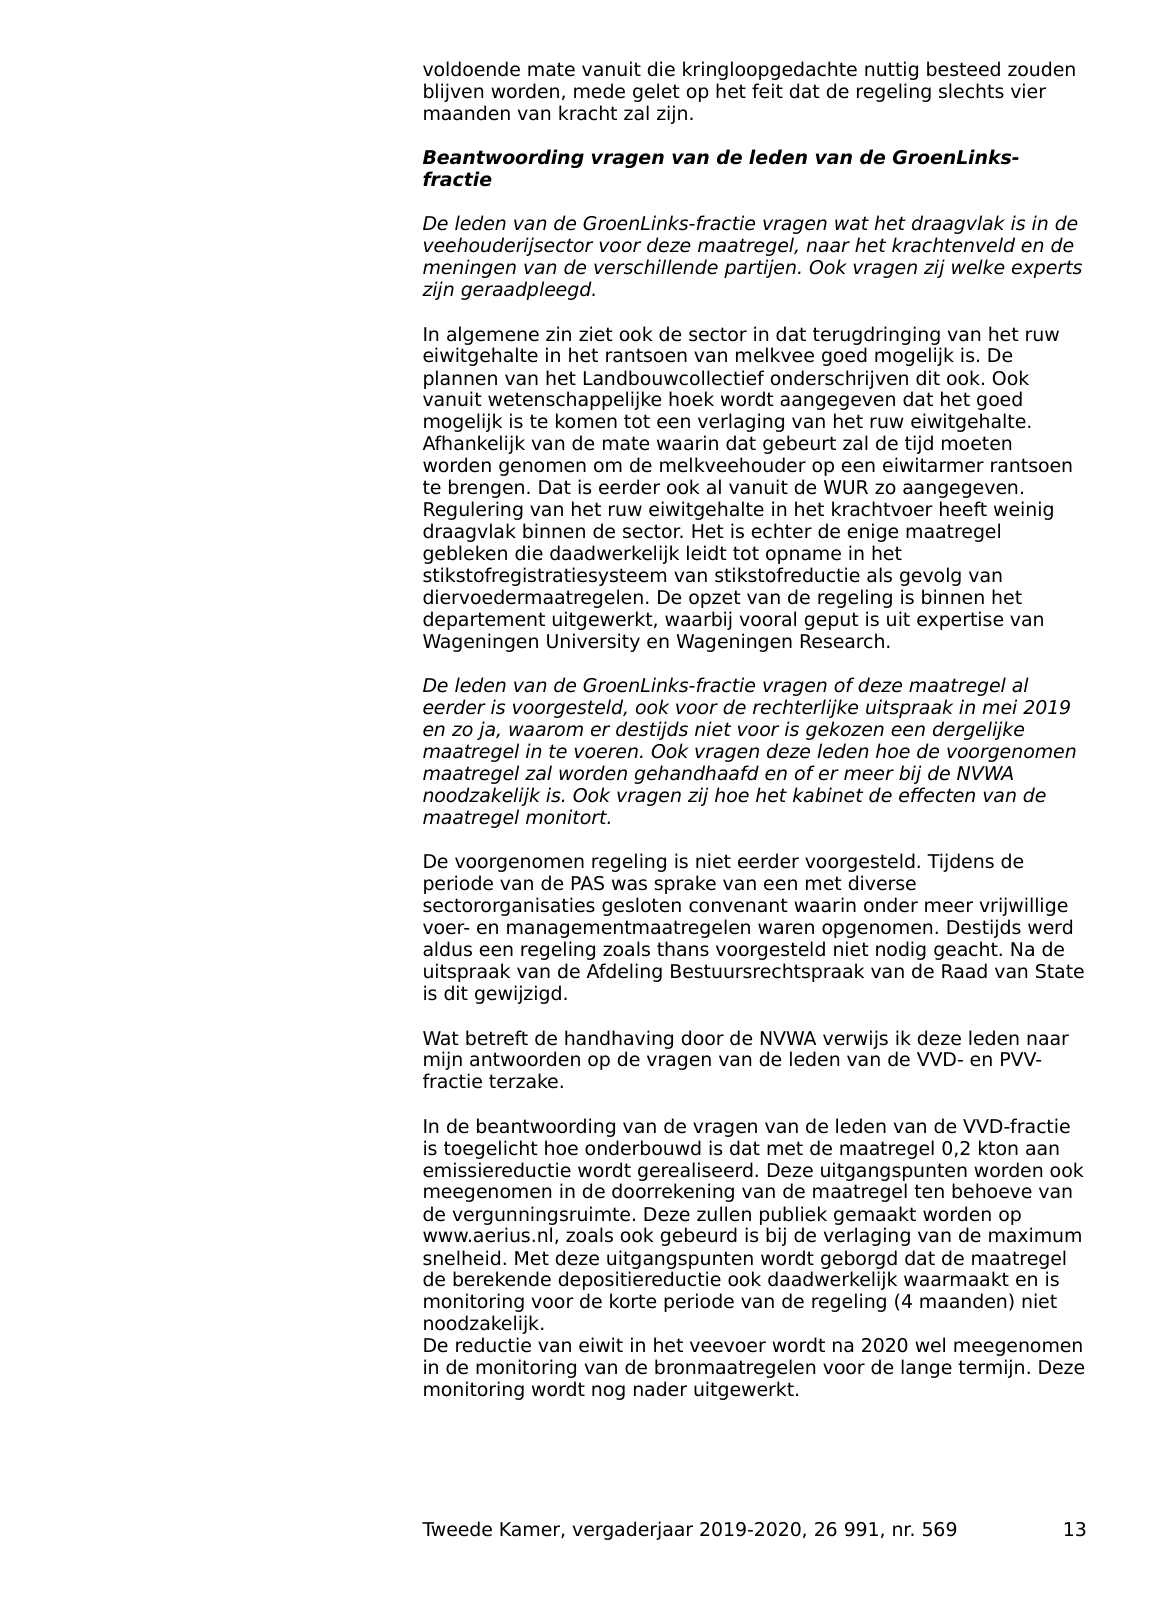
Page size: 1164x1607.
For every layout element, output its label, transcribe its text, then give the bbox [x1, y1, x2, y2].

subtitle Beantwoording vragen van de leden van de GroenLinks-fractie [422, 147, 1087, 191]
text In de beantwoording van de vragen van de leden van de VVD-fractie is toegelicht hoe onderbouwd is dat met de maatregel 0,2 kton aan emissiereductie wordt gerealiseerd. Deze uitgangspunten worden ook meegenomen in de doorrekening van de maatregel ten behoeve van de vergunningsruimte. Deze zullen publiek gemaakt worden op www.aerius.nl, zoals ook gebeurd is bij de verlaging van de maximum snelheid. Met deze uitgangspunten wordt geborgd dat de maatregel de berekende depositiereductie ook daadwerkelijk waarmaakt en is monitoring voor de korte periode van de regeling (4 maanden) niet noodzakelijk. [422, 1116, 1087, 1335]
text De voorgenomen regeling is niet eerder voorgesteld. Tijdens de periode van de PAS was sprake van een met diverse sectororganisaties gesloten convenant waarin onder meer vrijwillige voer- en managementmaatregelen waren opgenomen. Destijds werd aldus een regeling zoals thans voorgesteld niet nodig geacht. Na de uitspraak van de Afdeling Bestuursrechtspraak van de Raad van State is dit gewijzigd. [422, 851, 1087, 1005]
text De leden van de GroenLinks-fractie vragen wat het draagvlak is in de veehouderijsector voor deze maatregel, naar het krachtenveld en de meningen van de verschillende partijen. Ook vragen zij welke experts zijn geraadpleegd. [422, 213, 1087, 301]
text De leden van de GroenLinks-fractie vragen of deze maatregel al eerder is voorgesteld, ook voor de rechterlijke uitspraak in mei 2019 en zo ja, waarom er destijds niet voor is gekozen een dergelijke maatregel in te voeren. Ook vragen deze leden hoe de voorgenomen maatregel zal worden gehandhaafd en of er meer bij de NVWA noodzakelijk is. Ook vragen zij hoe het kabinet de effecten van de maatregel monitort. [422, 675, 1087, 829]
text In algemene zin ziet ook de sector in dat terugdringing van het ruw eiwitgehalte in het rantsoen van melkvee goed mogelijk is. De plannen van het Landbouwcollectief onderschrijven dit ook. Ook vanuit wetenschappelijke hoek wordt aangegeven dat het goed mogelijk is te komen tot een verlaging van het ruw eiwitgehalte. Afhankelijk van de mate waarin dat gebeurt zal de tijd moeten worden genomen om de melkveehouder op een eiwitarmer rantsoen te brengen. Dat is eerder ook al vanuit de WUR zo aangegeven. [422, 323, 1087, 499]
text voldoende mate vanuit die kringloopgedachte nuttig besteed zouden blijven worden, mede gelet op het feit dat de regeling slechts vier maanden van kracht zal zijn. [422, 59, 1087, 125]
text Wat betreft de handhaving door de NVWA verwijs ik deze leden naar mijn antwoorden op de vragen van de leden van de VVD- en PVV-fractie terzake. [422, 1027, 1087, 1093]
text De reductie van eiwit in het veevoer wordt na 2020 wel meegenomen in de monitoring van de bronmaatregelen voor de lange termijn. Deze monitoring wordt nog nader uitgewerkt. [422, 1335, 1087, 1401]
text Regulering van het ruw eiwitgehalte in het krachtvoer heeft weinig draagvlak binnen de sector. Het is echter de enige maatregel gebleken die daadwerkelijk leidt tot opname in het stikstofregistratiesysteem van stikstofreductie als gevolg van diervoedermaatregelen. De opzet van de regeling is binnen het departement uitgewerkt, waarbij vooral geput is uit expertise van Wageningen University en Wageningen Research. [422, 499, 1087, 653]
